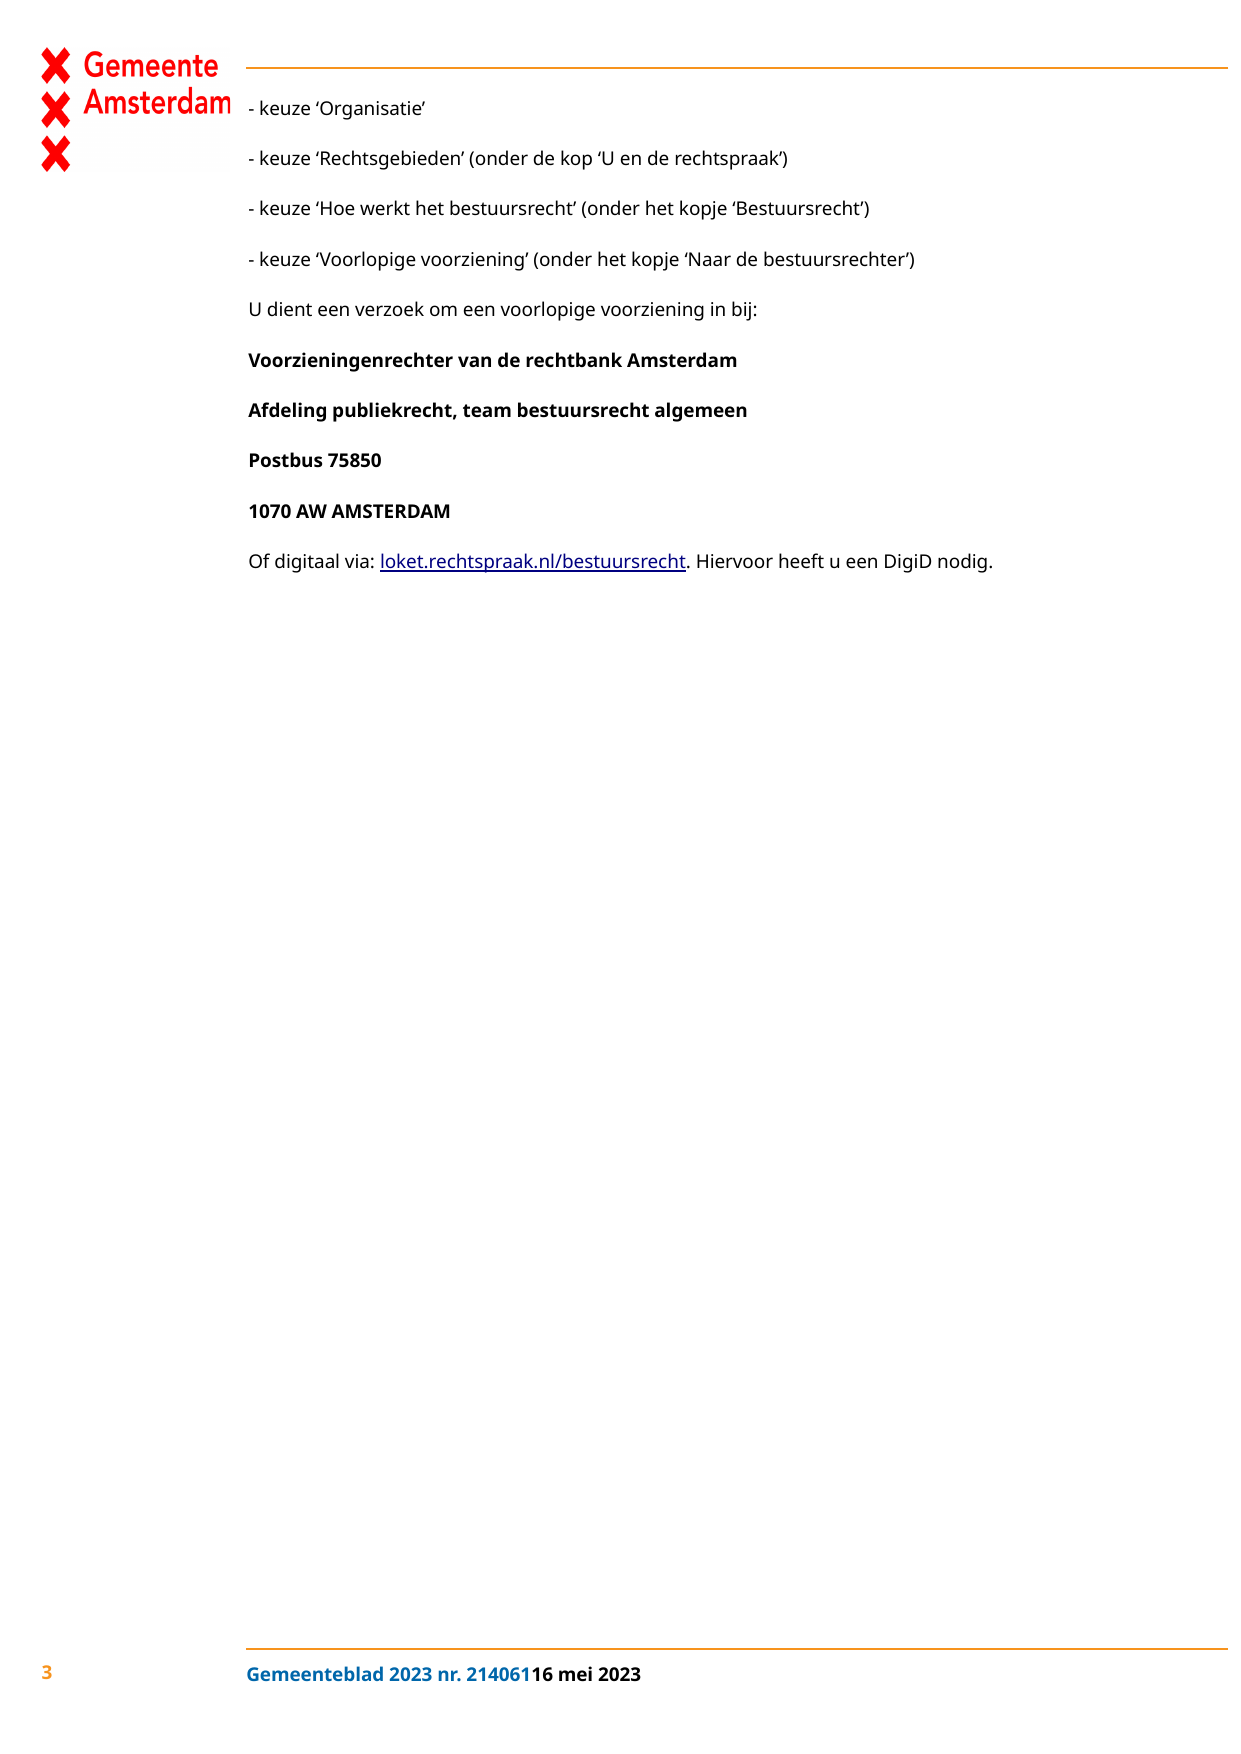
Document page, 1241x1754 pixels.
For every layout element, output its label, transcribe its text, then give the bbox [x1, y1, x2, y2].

text Voorzieningenrechter van de rechtbank Amsterdam [248, 347, 1152, 373]
text - keuze ‘Hoe werkt het bestuursrecht’ (onder het kopje ‘Bestuursrecht’) [248, 196, 1152, 221]
text U dient een verzoek om een voorlopige voorziening in bij: [248, 296, 1152, 322]
text Afdeling publiekrecht, team bestuursrecht algemeen [248, 397, 1152, 423]
text Of digitaal via: loket.rechtspraak.nl/bestuursrecht. Hiervoor heeft u een DigiD nodig. [248, 548, 1152, 574]
text - keuze ‘Organisatie’ [248, 95, 1152, 121]
text Postbus 75850 [248, 448, 1152, 473]
text 1070 AW AMSTERDAM [248, 498, 1152, 524]
text - keuze ‘Voorlopige voorziening’ (onder het kopje ‘Naar de bestuursrechter’) [248, 246, 1152, 272]
picture [41, 47, 231, 172]
text - keuze ‘Rechtsgebieden’ (onder de kop ‘U en de rechtspraak’) [248, 145, 1152, 171]
